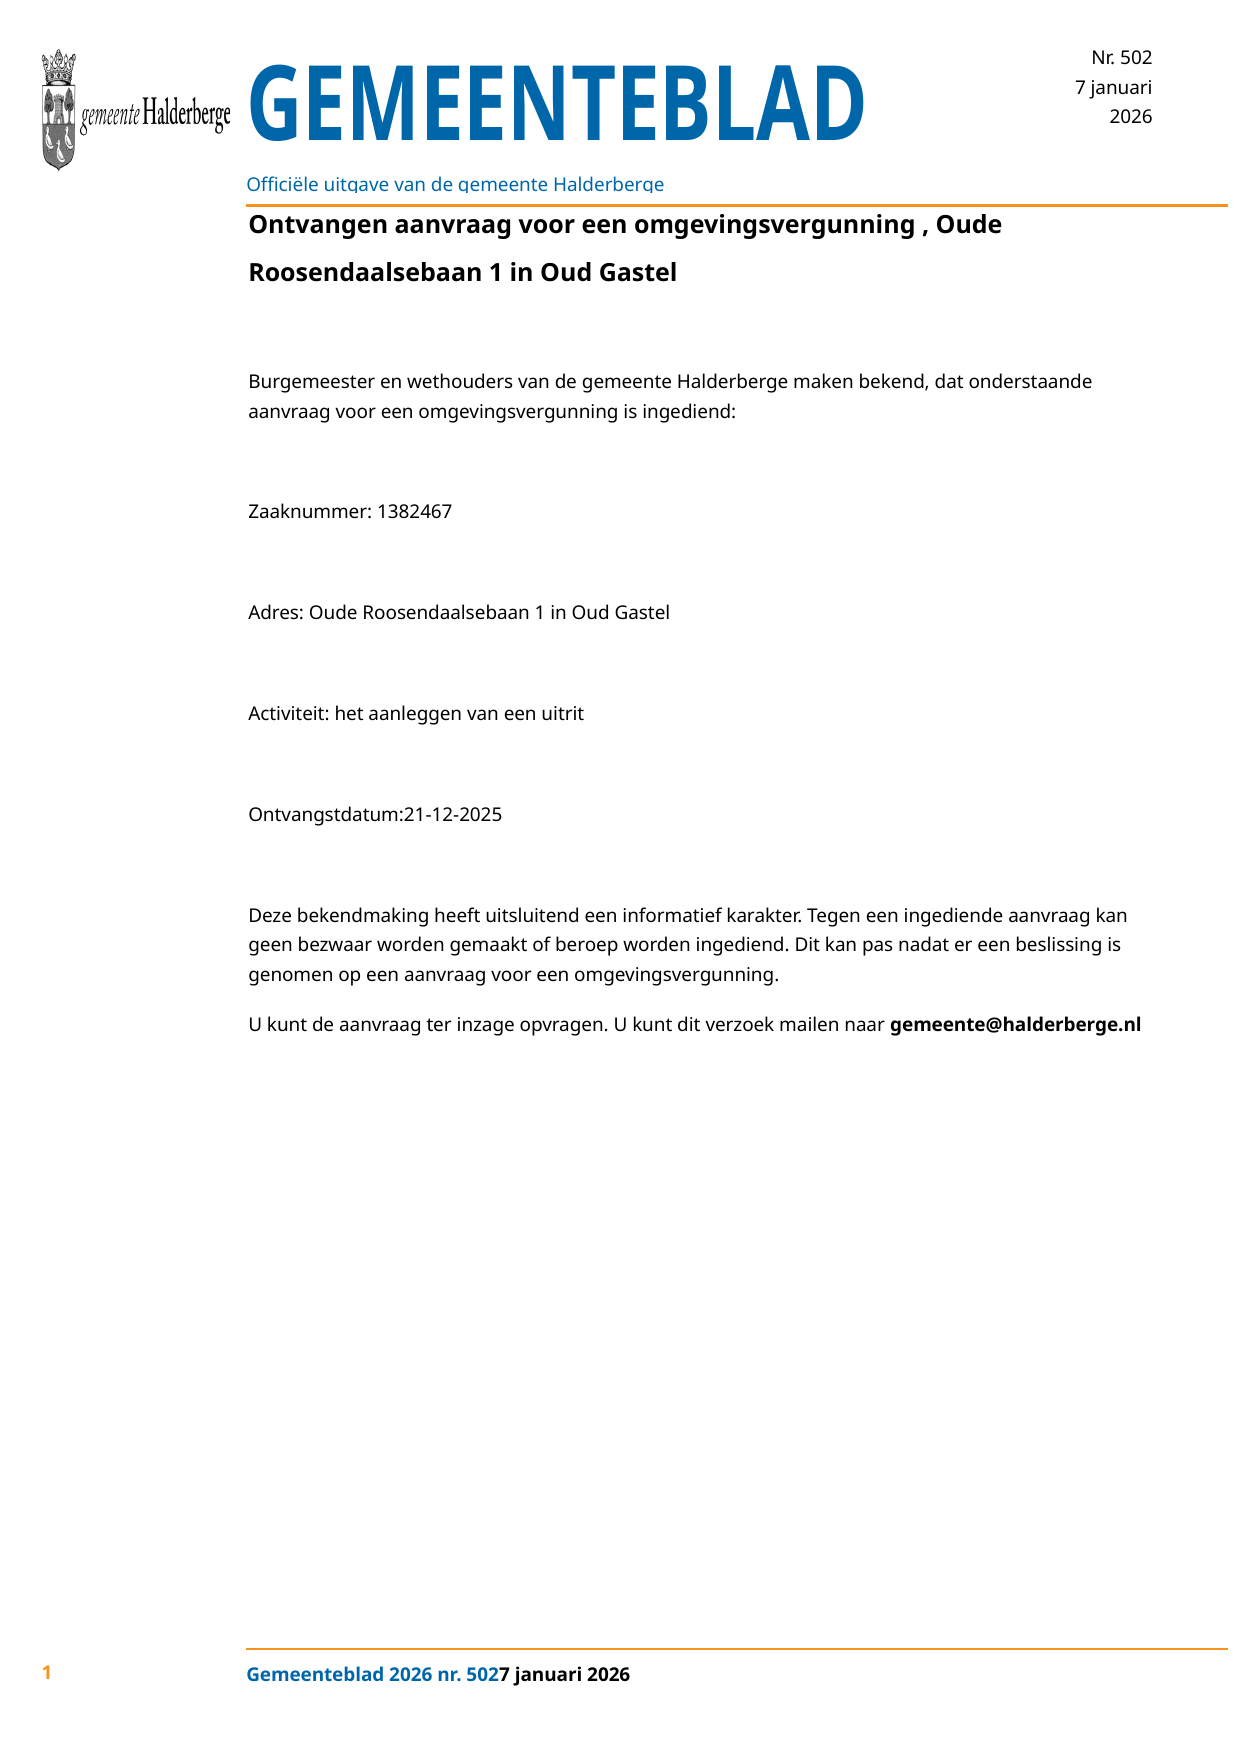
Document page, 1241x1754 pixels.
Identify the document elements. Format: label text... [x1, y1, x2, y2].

text Ontvangstdatum:21-12-2025 [248, 801, 1152, 827]
text U kunt de aanvraag ter inzage opvragen. U kunt dit verzoek mailen naar gemeente@halderberge.nl [248, 1012, 1152, 1037]
text Activiteit: het aanleggen van een uitrit [248, 700, 1152, 726]
text Adres: Oude Roosendaalsebaan 1 in Oud Gastel [248, 599, 1152, 625]
text Ontvangen aanvraag voor een omgevingsvergunning , Oude Roosendaalsebaan 1 in Oud Gastel [248, 207, 1152, 288]
text Burgemeester en wethouders van de gemeente Halderberge maken bekend, dat onderstaande aanvraag voor een omgevingsvergunning is ingediend: [248, 368, 1152, 424]
text Deze bekendmaking heeft uitsluitend een informatief karakter. Tegen een ingediende aanvraag kan geen bezwaar worden gemaakt of beroep worden ingediend. Dit kan pas nadat er een beslissing is genomen op een aanvraag voor een omgevingsvergunning. [248, 902, 1152, 987]
text Zaaknummer: 1382467 [248, 499, 1152, 524]
picture [41, 47, 231, 172]
